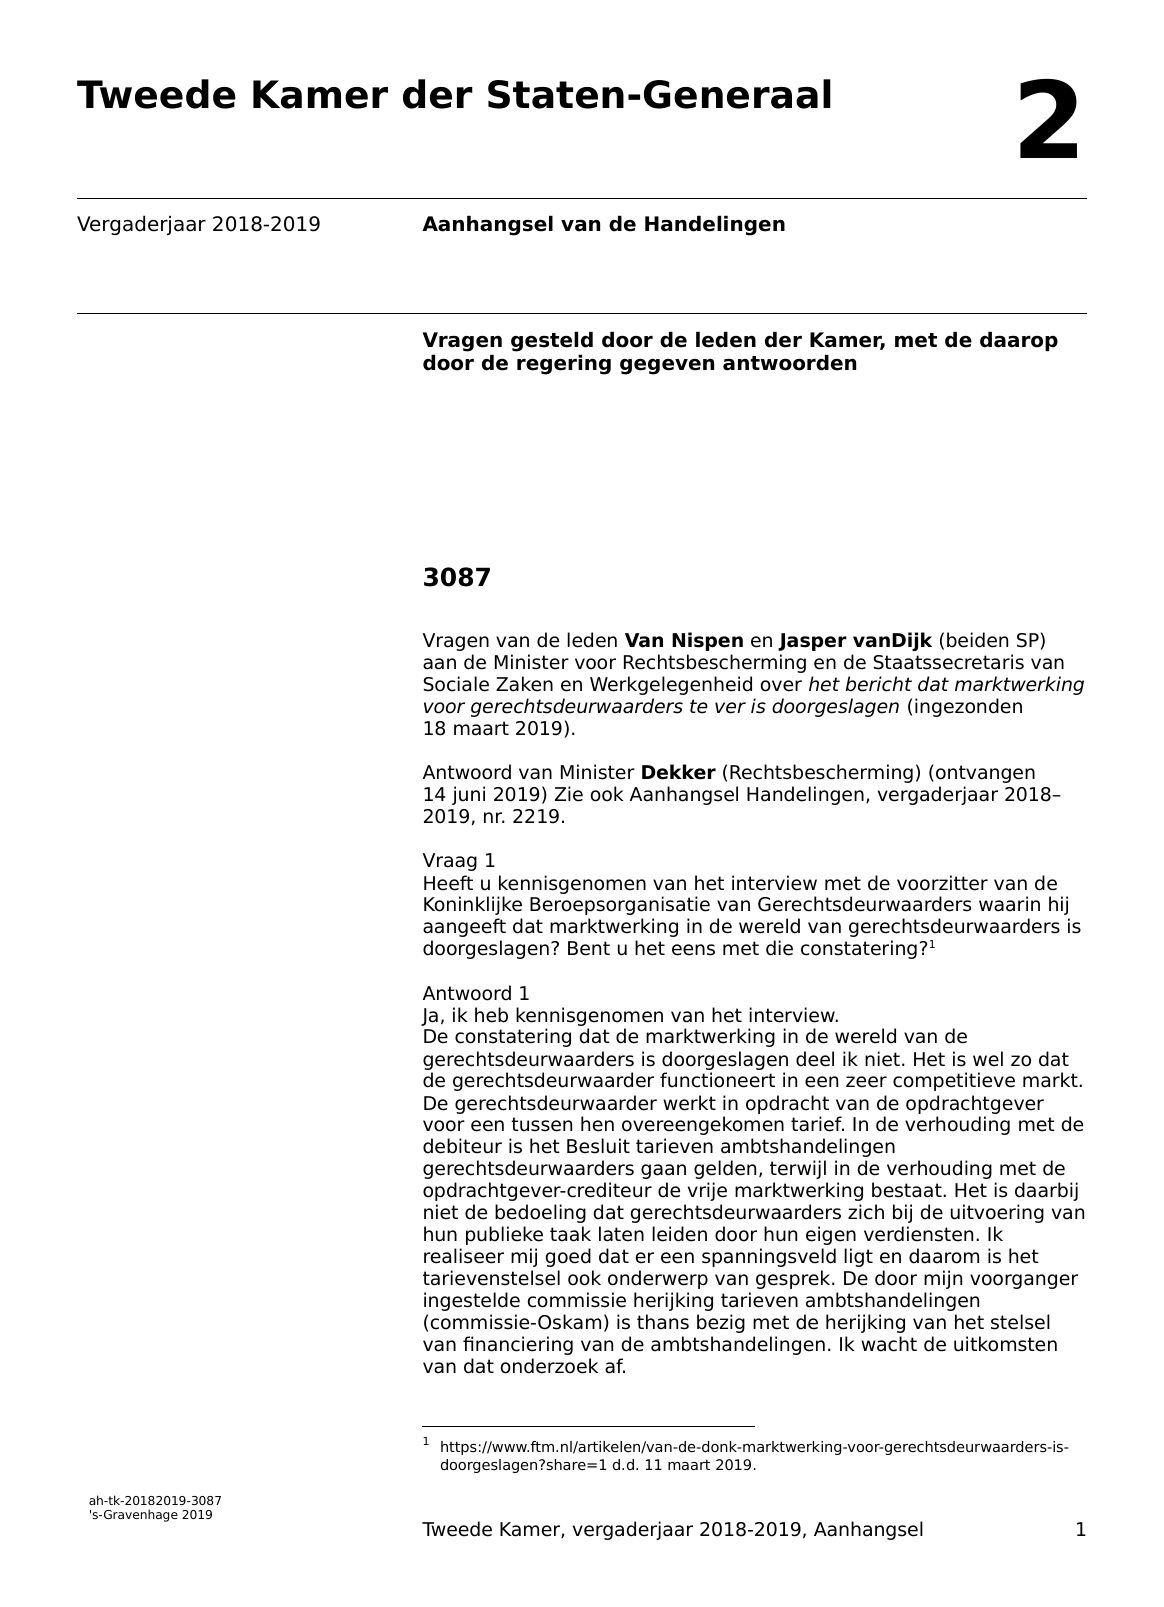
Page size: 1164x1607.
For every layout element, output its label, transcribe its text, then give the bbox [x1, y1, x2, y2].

table_header 2 [886, 59, 1087, 198]
text 's-Gravenhage 2019 [88, 1508, 323, 1522]
text Ja, ik heb kennisgenomen van het interview. [422, 1004, 1087, 1026]
text 3087 [422, 563, 1087, 592]
text https://www.ftm.nl/artikelen/van-de-donk-marktwerking-voor-gerechtsdeurwaarders-is-doorgeslagen?share=1 d.d. 11 maart 2019. [422, 1435, 1087, 1474]
text Vragen van de leden Van Nispen en Jasper vanDijk (beiden SP) aan de Minister voor Rechtsbescherming en de Staatssecretaris van Sociale Zaken en Werkgelegenheid over het bericht dat marktwerking voor gerechtsdeurwaarders te ver is doorgeslagen (ingezonden 18 maart 2019). [422, 630, 1087, 740]
table_cell [77, 314, 422, 375]
table_cell Aanhangsel van de Handelingen [422, 199, 1087, 313]
text Antwoord van Minister Dekker (Rechtsbescherming) (ontvangen 14 juni 2019) Zie ook Aanhangsel Handelingen, vergaderjaar 2018–2019, nr. 2219. [422, 762, 1087, 828]
text Antwoord 1 [422, 982, 1087, 1004]
text Heeft u kennisgenomen van het interview met de voorzitter van de Koninklijke Beroepsorganisatie van Gerechtsdeurwaarders waarin hij aangeeft dat marktwerking in de wereld van gerechtsdeurwaarders is doorgeslagen? Bent u het eens met die constatering? [422, 872, 1087, 960]
table_header Tweede Kamer der Staten-Generaal [77, 59, 886, 198]
text ah-tk-20182019-3087 [88, 1494, 323, 1508]
text Vraag 1 [422, 850, 1087, 872]
text De constatering dat de marktwerking in de wereld van de gerechtsdeurwaarders is doorgeslagen deel ik niet. Het is wel zo dat de gerechtsdeurwaarder functioneert in een zeer competitieve markt. De gerechtsdeurwaarder werkt in opdracht van de opdrachtgever voor een tussen hen overeengekomen tarief. In de verhouding met de debiteur is het Besluit tarieven ambtshandelingen gerechtsdeurwaarders gaan gelden, terwijl in de verhouding met de opdrachtgever-crediteur de vrije marktwerking bestaat. Het is daarbij niet de bedoeling dat gerechtsdeurwaarders zich bij de uitvoering van hun publieke taak laten leiden door hun eigen verdiensten. Ik realiseer mij goed dat er een spanningsveld ligt en daarom is het tarievenstelsel ook onderwerp van gesprek. De door mijn voorganger ingestelde commissie herijking tarieven ambtshandelingen (commissie-Oskam) is thans bezig met de herijking van het stelsel van financiering van de ambtshandelingen. Ik wacht de uitkomsten van dat onderzoek af. [422, 1026, 1087, 1378]
table_cell Vergaderjaar 2018-2019 [77, 199, 422, 313]
table_cell Vragen gesteld door de leden der Kamer, met de daarop door de regering gegeven antwoorden [422, 314, 1087, 375]
